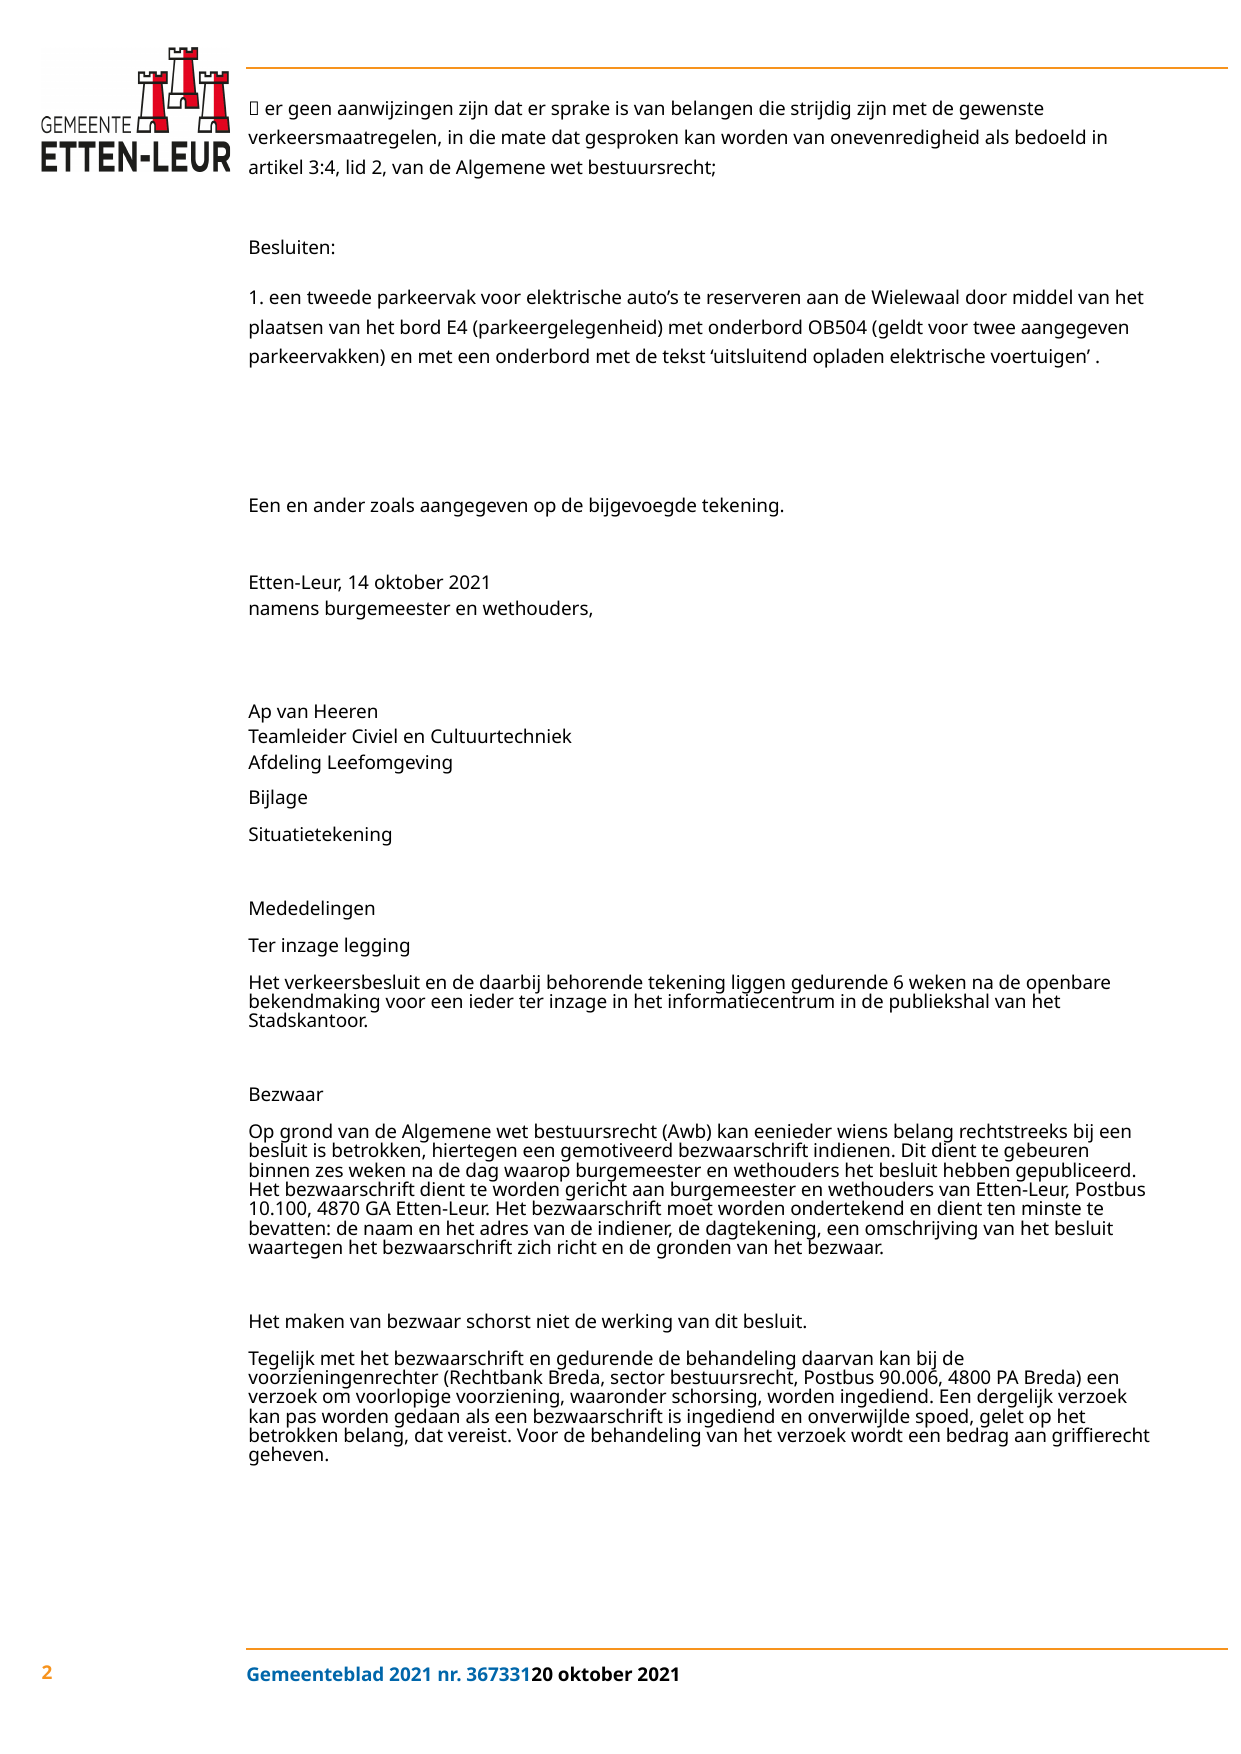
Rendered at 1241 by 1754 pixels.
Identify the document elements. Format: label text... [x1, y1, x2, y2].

text Het verkeersbesluit en de daarbij behorende tekening liggen gedurende 6 weken na de openbare bekendmaking voor een ieder ter inzage in het informatiecentrum in de publiekshal van het Stadskantoor. [248, 974, 1152, 1032]
text 1. een tweede parkeervak voor elektrische auto’s te reserveren aan de Wielewaal door middel van het plaatsen van het bord E4 (parkeergelegenheid) met onderbord OB504 (geldt voor twee aangegeven parkeervakken) en met een onderbord met de tekst ‘uitsluitend opladen elektrische voertuigen’ . [248, 284, 1152, 369]
text Bezwaar [248, 1086, 1152, 1106]
text Op grond van de Algemene wet bestuursrecht (Awb) kan eenieder wiens belang rechtstreeks bij een besluit is betrokken, hiertegen een gemotiveerd bezwaarschrift indienen. Dit dient te gebeuren binnen zes weken na de dag waarop burgemeester en wethouders het besluit hebben gepubliceerd. Het bezwaarschrift dient te worden gericht aan burgemeester en wethouders van Etten-Leur, Postbus 10.100, 4870 GA Etten-Leur. Het bezwaarschrift moet worden ondertekend en dient ten minste te bevatten: de naam en het adres van de indiener, de dagtekening, een omschrijving van het besluit waartegen het bezwaarschrift zich richt en de gronden van het bezwaar. [248, 1123, 1152, 1258]
text Een en ander zoals aangegeven op de bijgevoegde tekening. [248, 492, 1152, 518]
text Mededelingen [248, 900, 1152, 919]
text  er geen aanwijzingen zijn dat er sprake is van belangen die strijdig zijn met de gewenste verkeersmaatregelen, in die mate dat gesproken kan worden van onevenredigheid als bedoeld in artikel 3:4, lid 2, van de Algemene wet bestuursrecht; [248, 95, 1152, 180]
text Situatietekening [248, 826, 1152, 845]
picture [41, 47, 231, 172]
text Besluiten: [248, 234, 1152, 260]
text Tegelijk met het bezwaarschrift en gedurende de behandeling daarvan kan bij de voorzieningenrechter (Rechtbank Breda, sector bestuursrecht, Postbus 90.006, 4800 PA Breda) een verzoek om voorlopige voorziening, waaronder schorsing, worden ingediend. Een dergelijk verzoek kan pas worden gedaan als een bezwaarschrift is ingediend en onverwijlde spoed, gelet op het betrokken belang, dat vereist. Voor de behandeling van het verzoek wordt een bedrag aan griffierecht geheven. [248, 1350, 1152, 1465]
text Afdeling Leefomgeving [248, 749, 1152, 775]
text Etten-Leur, 14 oktober 2021 [248, 569, 1152, 595]
text Ap van Heeren [248, 698, 1152, 724]
text Het maken van bezwaar schorst niet de werking van dit besluit. [248, 1313, 1152, 1332]
text Bijlage [248, 789, 1152, 808]
text namens burgemeester en wethouders, [248, 595, 1152, 621]
text Teamleider Civiel en Cultuurtechniek [248, 724, 1152, 749]
text Ter inzage legging [248, 937, 1152, 956]
